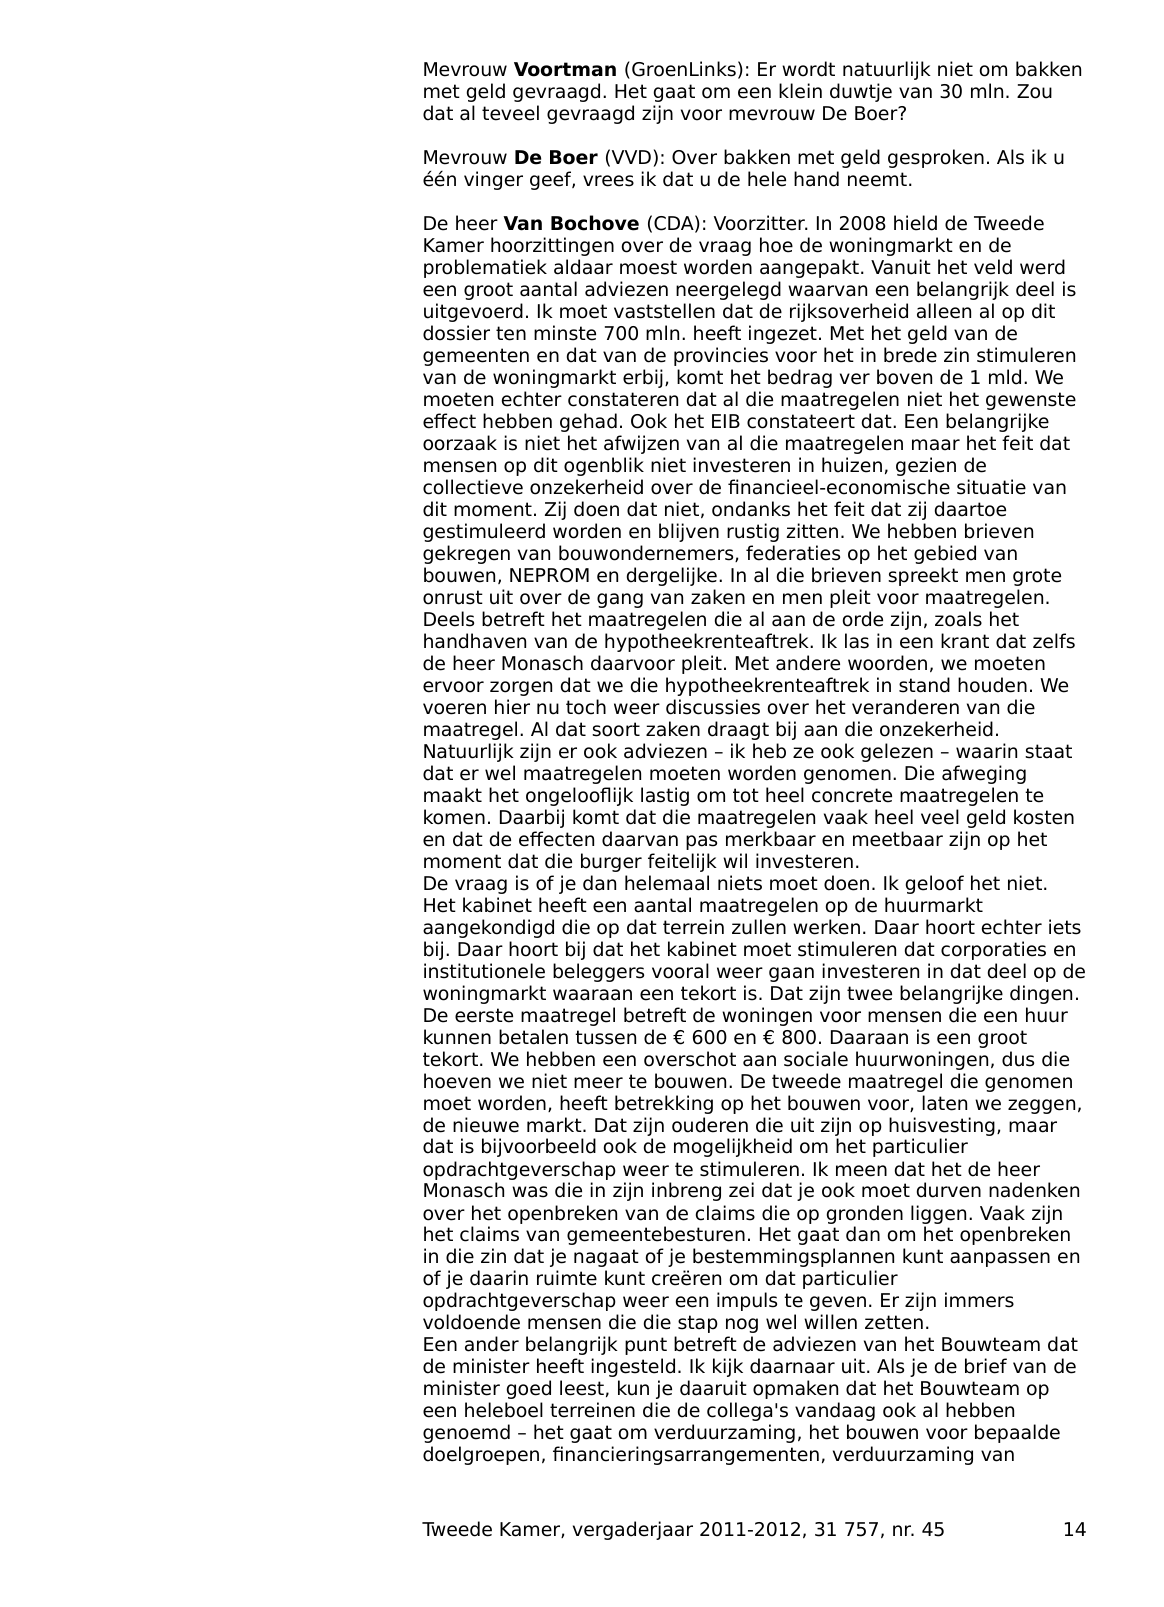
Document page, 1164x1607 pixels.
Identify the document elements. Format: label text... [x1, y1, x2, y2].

text Een ander belangrijk punt betreft de adviezen van het Bouwteam dat de minister heeft ingesteld. Ik kijk daarnaar uit. Als je de brief van de minister goed leest, kun je daaruit opmaken dat het Bouwteam op een heleboel terreinen die de collega's vandaag ook al hebben genoemd – het gaat om verduurzaming, het bouwen voor bepaalde doelgroepen, financieringsarrangementen, verduurzaming van [422, 1334, 1087, 1466]
text Mevrouw Voortman (GroenLinks): Er wordt natuurlijk niet om bakken met geld gevraagd. Het gaat om een klein duwtje van 30 mln. Zou dat al teveel gevraagd zijn voor mevrouw De Boer? [422, 59, 1087, 125]
text De heer Van Bochove (CDA): Voorzitter. In 2008 hield de Tweede Kamer hoorzittingen over de vraag hoe de woningmarkt en de problematiek aldaar moest worden aangepakt. Vanuit het veld werd een groot aantal adviezen neergelegd waarvan een belangrijk deel is uitgevoerd. Ik moet vaststellen dat de rijksoverheid alleen al op dit dossier ten minste 700 mln. heeft ingezet. Met het geld van de gemeenten en dat van de provincies voor het in brede zin stimuleren van de woningmarkt erbij, komt het bedrag ver boven de 1 mld. We moeten echter constateren dat al die maatregelen niet het gewenste effect hebben gehad. Ook het EIB constateert dat. Een belangrijke oorzaak is niet het afwijzen van al die maatregelen maar het feit dat mensen op dit ogenblik niet investeren in huizen, gezien de collectieve onzekerheid over de financieel-economische situatie van dit moment. Zij doen dat niet, ondanks het feit dat zij daartoe gestimuleerd worden en blijven rustig zitten. We hebben brieven gekregen van bouwondernemers, federaties op het gebied van bouwen, NEPROM en dergelijke. In al die brieven spreekt men grote onrust uit over de gang van zaken en men pleit voor maatregelen. Deels betreft het maatregelen die al aan de orde zijn, zoals het handhaven van de hypotheekrenteaftrek. Ik las in een krant dat zelfs de heer Monasch daarvoor pleit. Met andere woorden, we moeten ervoor zorgen dat we die hypotheekrenteaftrek in stand houden. We voeren hier nu toch weer discussies over het veranderen van die maatregel. Al dat soort zaken draagt bij aan die onzekerheid. Natuurlijk zijn er ook adviezen – ik heb ze ook gelezen – waarin staat dat er wel maatregelen moeten worden genomen. Die afweging maakt het ongelooflijk lastig om tot heel concrete maatregelen te komen. Daarbij komt dat die maatregelen vaak heel veel geld kosten en dat de effecten daarvan pas merkbaar en meetbaar zijn op het moment dat die burger feitelijk wil investeren. [422, 213, 1087, 873]
text Mevrouw De Boer (VVD): Over bakken met geld gesproken. Als ik u één vinger geef, vrees ik dat u de hele hand neemt. [422, 147, 1087, 191]
text De vraag is of je dan helemaal niets moet doen. Ik geloof het niet. Het kabinet heeft een aantal maatregelen op de huurmarkt aangekondigd die op dat terrein zullen werken. Daar hoort echter iets bij. Daar hoort bij dat het kabinet moet stimuleren dat corporaties en institutionele beleggers vooral weer gaan investeren in dat deel op de woningmarkt waaraan een tekort is. Dat zijn twee belangrijke dingen. De eerste maatregel betreft de woningen voor mensen die een huur kunnen betalen tussen de € 600 en € 800. Daaraan is een groot tekort. We hebben een overschot aan sociale huurwoningen, dus die hoeven we niet meer te bouwen. De tweede maatregel die genomen moet worden, heeft betrekking op het bouwen voor, laten we zeggen, de nieuwe markt. Dat zijn ouderen die uit zijn op huisvesting, maar dat is bijvoorbeeld ook de mogelijkheid om het particulier opdrachtgeverschap weer te stimuleren. Ik meen dat het de heer Monasch was die in zijn inbreng zei dat je ook moet durven nadenken over het openbreken van de claims die op gronden liggen. Vaak zijn het claims van gemeentebesturen. Het gaat dan om het openbreken in die zin dat je nagaat of je bestemmingsplannen kunt aanpassen en of je daarin ruimte kunt creëren om dat particulier opdrachtgeverschap weer een impuls te geven. Er zijn immers voldoende mensen die die stap nog wel willen zetten. [422, 873, 1087, 1334]
